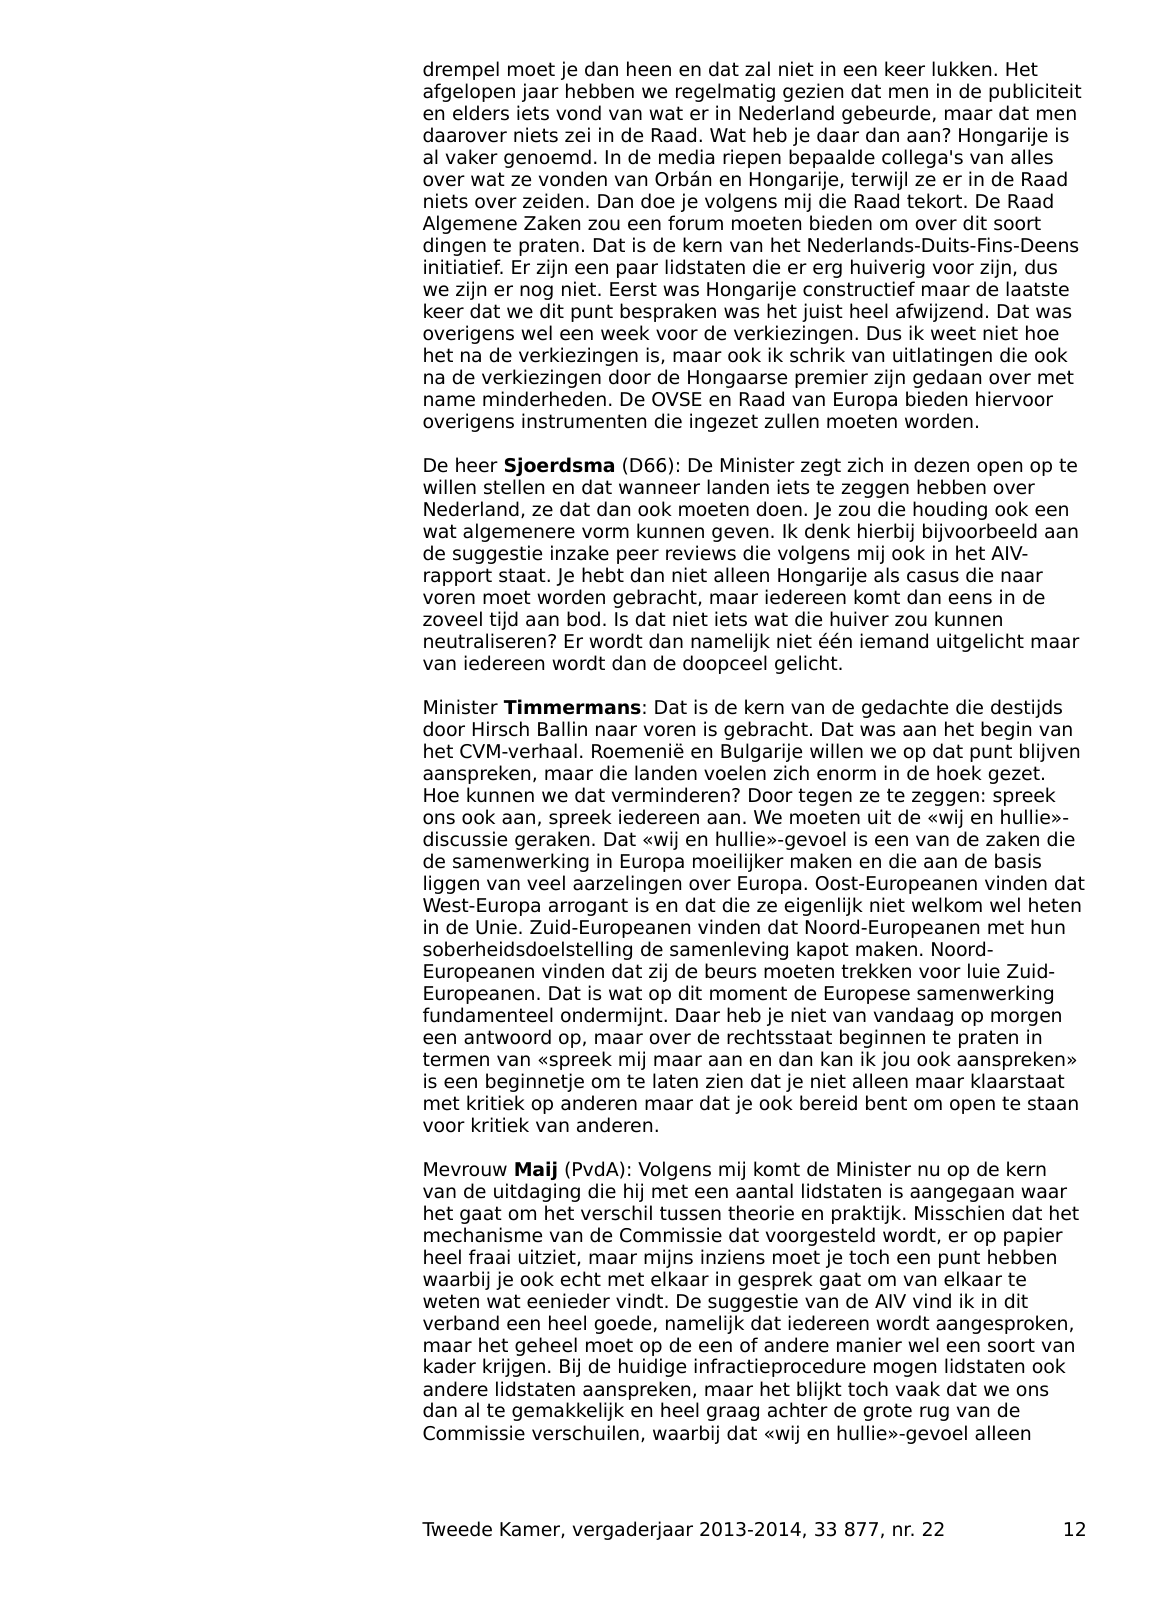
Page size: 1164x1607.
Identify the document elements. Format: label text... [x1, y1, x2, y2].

text Mevrouw Maij (PvdA): Volgens mij komt de Minister nu op de kern van de uitdaging die hij met een aantal lidstaten is aangegaan waar het gaat om het verschil tussen theorie en praktijk. Misschien dat het mechanisme van de Commissie dat voorgesteld wordt, er op papier heel fraai uitziet, maar mijns inziens moet je toch een punt hebben waarbij je ook echt met elkaar in gesprek gaat om van elkaar te weten wat eenieder vindt. De suggestie van de AIV vind ik in dit verband een heel goede, namelijk dat iedereen wordt aangesproken, maar het geheel moet op de een of andere manier wel een soort van kader krijgen. Bij de huidige infractieprocedure mogen lidstaten ook andere lidstaten aanspreken, maar het blijkt toch vaak dat we ons dan al te gemakkelijk en heel graag achter de grote rug van de Commissie verschuilen, waarbij dat «wij en hullie»-gevoel alleen [422, 1159, 1087, 1444]
text De heer Sjoerdsma (D66): De Minister zegt zich in dezen open op te willen stellen en dat wanneer landen iets te zeggen hebben over Nederland, ze dat dan ook moeten doen. Je zou die houding ook een wat algemenere vorm kunnen geven. Ik denk hierbij bijvoorbeeld aan de suggestie inzake peer reviews die volgens mij ook in het AIV-rapport staat. Je hebt dan niet alleen Hongarije als casus die naar voren moet worden gebracht, maar iedereen komt dan eens in de zoveel tijd aan bod. Is dat niet iets wat die huiver zou kunnen neutraliseren? Er wordt dan namelijk niet één iemand uitgelicht maar van iedereen wordt dan de doopceel gelicht. [422, 455, 1087, 675]
text Minister Timmermans: Dat is de kern van de gedachte die destijds door Hirsch Ballin naar voren is gebracht. Dat was aan het begin van het CVM-verhaal. Roemenië en Bulgarije willen we op dat punt blijven aanspreken, maar die landen voelen zich enorm in de hoek gezet. Hoe kunnen we dat verminderen? Door tegen ze te zeggen: spreek ons ook aan, spreek iedereen aan. We moeten uit de «wij en hullie»-discussie geraken. Dat «wij en hullie»-gevoel is een van de zaken die de samenwerking in Europa moeilijker maken en die aan de basis liggen van veel aarzelingen over Europa. Oost-Europeanen vinden dat West-Europa arrogant is en dat die ze eigenlijk niet welkom wel heten in de Unie. Zuid-Europeanen vinden dat Noord-Europeanen met hun soberheidsdoelstelling de samenleving kapot maken. Noord-Europeanen vinden dat zij de beurs moeten trekken voor luie Zuid-Europeanen. Dat is wat op dit moment de Europese samenwerking fundamenteel ondermijnt. Daar heb je niet van vandaag op morgen een antwoord op, maar over de rechtsstaat beginnen te praten in termen van «spreek mij maar aan en dan kan ik jou ook aanspreken» is een beginnetje om te laten zien dat je niet alleen maar klaarstaat met kritiek op anderen maar dat je ook bereid bent om open te staan voor kritiek van anderen. [422, 697, 1087, 1136]
text drempel moet je dan heen en dat zal niet in een keer lukken. Het afgelopen jaar hebben we regelmatig gezien dat men in de publiciteit en elders iets vond van wat er in Nederland gebeurde, maar dat men daarover niets zei in de Raad. Wat heb je daar dan aan? Hongarije is al vaker genoemd. In de media riepen bepaalde collega's van alles over wat ze vonden van Orbán en Hongarije, terwijl ze er in de Raad niets over zeiden. Dan doe je volgens mij die Raad tekort. De Raad Algemene Zaken zou een forum moeten bieden om over dit soort dingen te praten. Dat is de kern van het Nederlands-Duits-Fins-Deens initiatief. Er zijn een paar lidstaten die er erg huiverig voor zijn, dus we zijn er nog niet. Eerst was Hongarije constructief maar de laatste keer dat we dit punt bespraken was het juist heel afwijzend. Dat was overigens wel een week voor de verkiezingen. Dus ik weet niet hoe het na de verkiezingen is, maar ook ik schrik van uitlatingen die ook na de verkiezingen door de Hongaarse premier zijn gedaan over met name minderheden. De OVSE en Raad van Europa bieden hiervoor overigens instrumenten die ingezet zullen moeten worden. [422, 59, 1087, 433]
